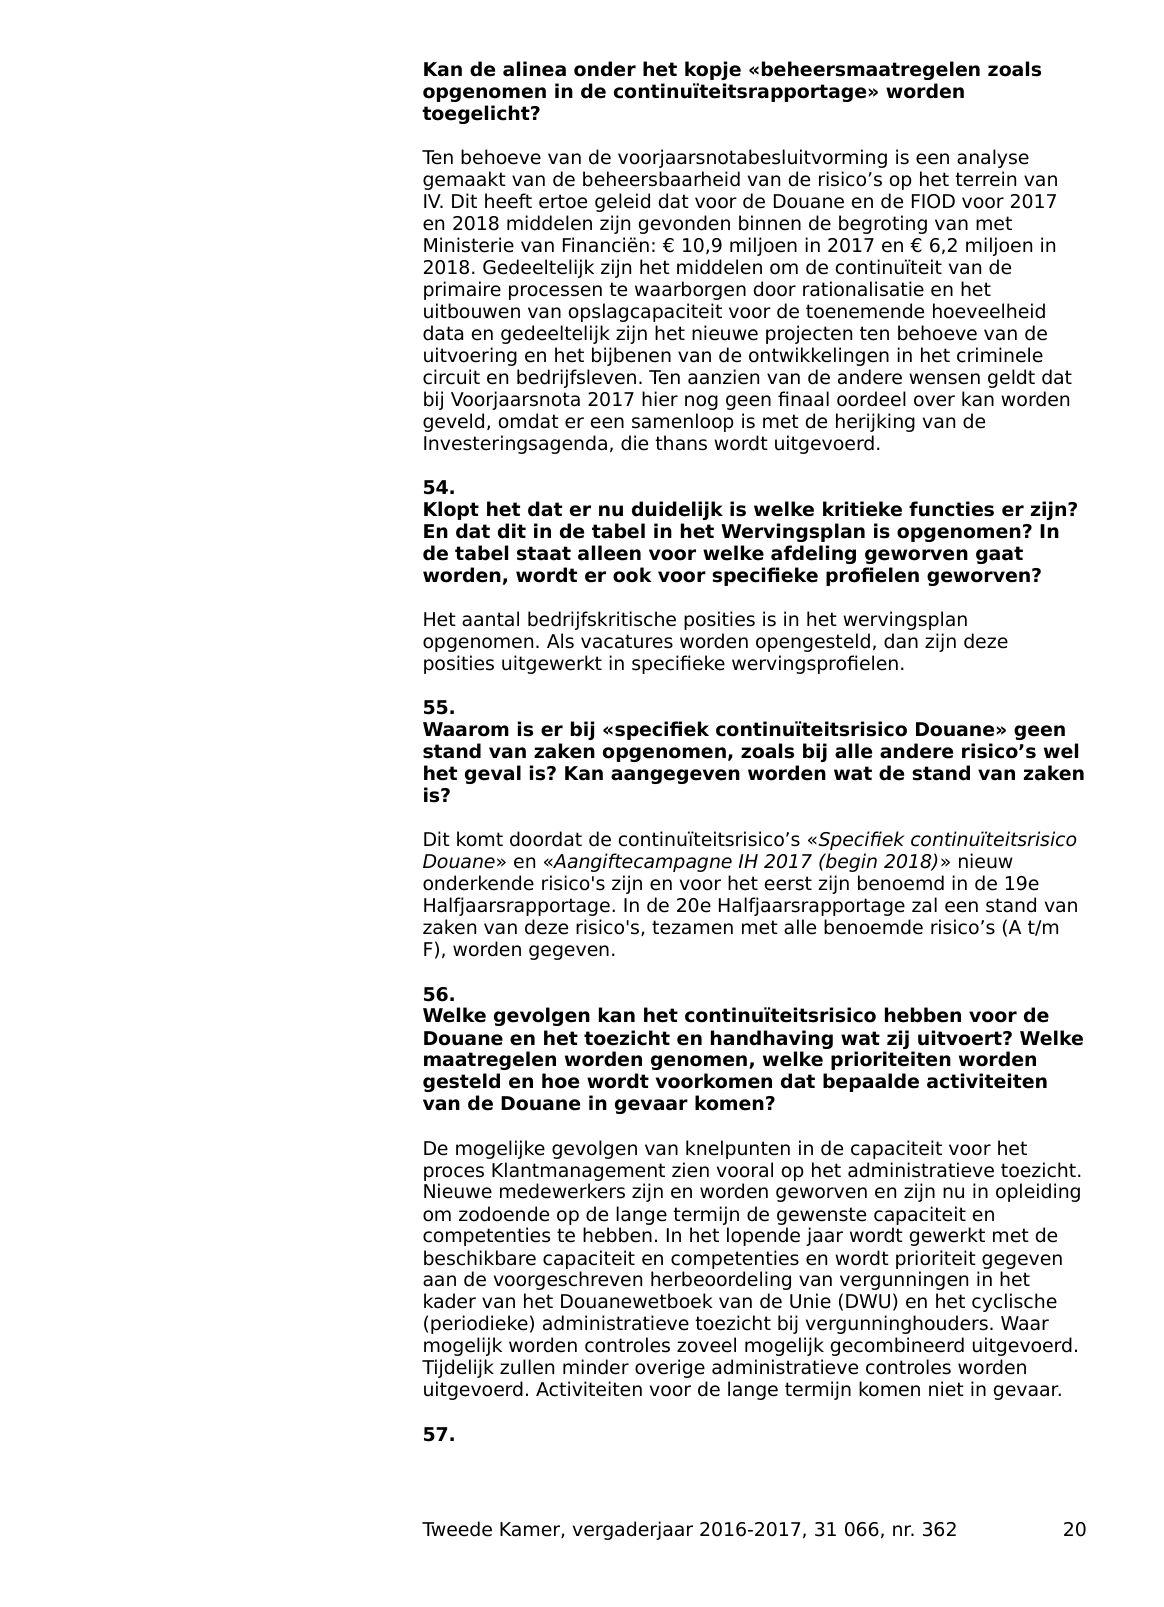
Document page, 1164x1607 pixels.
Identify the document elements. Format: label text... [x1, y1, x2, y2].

text 57. [422, 1423, 1087, 1445]
text Het aantal bedrijfskritische posities is in het wervingsplan opgenomen. Als vacatures worden opengesteld, dan zijn deze posities uitgewerkt in specifieke wervingsprofielen. [422, 609, 1087, 675]
text Kan de alinea onder het kopje «beheersmaatregelen zoals opgenomen in de continuïteitsrapportage» worden toegelicht? [422, 59, 1087, 125]
text 54. [422, 477, 1087, 499]
text Dit komt doordat de continuïteitsrisico’s «Specifiek continuïteitsrisico Douane» en «Aangiftecampagne IH 2017 (begin 2018)» nieuw onderkende risico's zijn en voor het eerst zijn benoemd in de 19e Halfjaarsrapportage. In de 20e Halfjaarsrapportage zal een stand van zaken van deze risico's, tezamen met alle benoemde risico’s (A t/m F), worden gegeven. [422, 829, 1087, 961]
text 56. [422, 983, 1087, 1005]
text Klopt het dat er nu duidelijk is welke kritieke functies er zijn? En dat dit in de tabel in het Wervingsplan is opgenomen? In de tabel staat alleen voor welke afdeling geworven gaat worden, wordt er ook voor specifieke profielen geworven? [422, 499, 1087, 587]
text 55. [422, 697, 1087, 719]
text Waarom is er bij «specifiek continuïteitsrisico Douane» geen stand van zaken opgenomen, zoals bij alle andere risico’s wel het geval is? Kan aangegeven worden wat de stand van zaken is? [422, 719, 1087, 807]
text De mogelijke gevolgen van knelpunten in de capaciteit voor het proces Klantmanagement zien vooral op het administratieve toezicht. Nieuwe medewerkers zijn en worden geworven en zijn nu in opleiding om zodoende op de lange termijn de gewenste capaciteit en competenties te hebben. In het lopende jaar wordt gewerkt met de beschikbare capaciteit en competenties en wordt prioriteit gegeven aan de voorgeschreven herbeoordeling van vergunningen in het kader van het Douanewetboek van de Unie (DWU) en het cyclische (periodieke) administratieve toezicht bij vergunninghouders. Waar mogelijk worden controles zoveel mogelijk gecombineerd uitgevoerd. Tijdelijk zullen minder overige administratieve controles worden uitgevoerd. Activiteiten voor de lange termijn komen niet in gevaar. [422, 1137, 1087, 1401]
text Welke gevolgen kan het continuïteitsrisico hebben voor de Douane en het toezicht en handhaving wat zij uitvoert? Welke maatregelen worden genomen, welke prioriteiten worden gesteld en hoe wordt voorkomen dat bepaalde activiteiten van de Douane in gevaar komen? [422, 1005, 1087, 1115]
text Ten behoeve van de voorjaarsnotabesluitvorming is een analyse gemaakt van de beheersbaarheid van de risico’s op het terrein van IV. Dit heeft ertoe geleid dat voor de Douane en de FIOD voor 2017 en 2018 middelen zijn gevonden binnen de begroting van met Ministerie van Financiën: € 10,9 miljoen in 2017 en € 6,2 miljoen in 2018. Gedeeltelijk zijn het middelen om de continuïteit van de primaire processen te waarborgen door rationalisatie en het uitbouwen van opslagcapaciteit voor de toenemende hoeveelheid data en gedeeltelijk zijn het nieuwe projecten ten behoeve van de uitvoering en het bijbenen van de ontwikkelingen in het criminele circuit en bedrijfsleven. Ten aanzien van de andere wensen geldt dat bij Voorjaarsnota 2017 hier nog geen finaal oordeel over kan worden geveld, omdat er een samenloop is met de herijking van de Investeringsagenda, die thans wordt uitgevoerd. [422, 147, 1087, 455]
